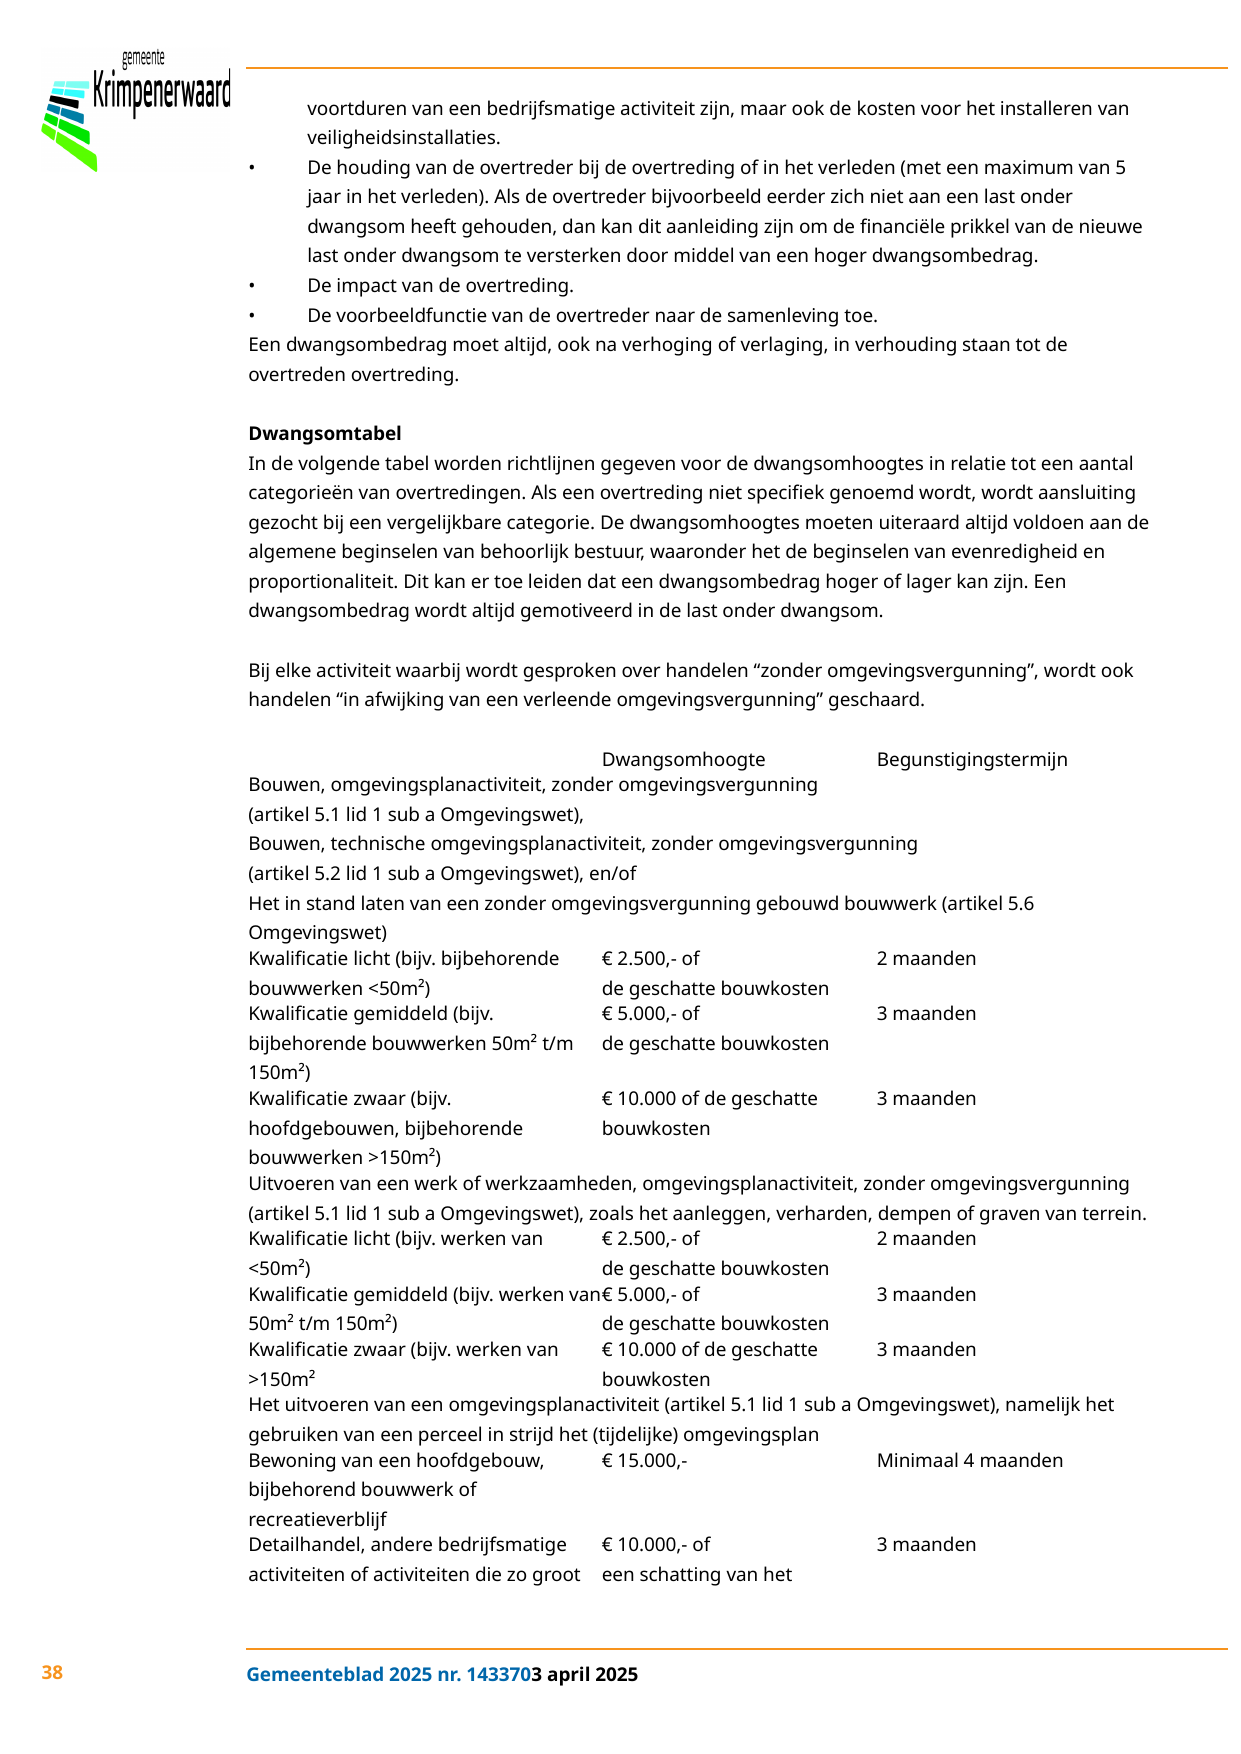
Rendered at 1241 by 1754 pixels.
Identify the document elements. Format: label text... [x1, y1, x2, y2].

text Bij elke activiteit waarbij wordt gesproken over handelen “zonder omgevingsvergunning”, wordt ook handelen “in afwijking van een verleende omgevingsvergunning” geschaard. [248, 657, 1152, 712]
table_cell € 15.000,- [602, 1447, 877, 1532]
table_cell Het uitvoeren van een omgevingsplanactiviteit (artikel 5.1 lid 1 sub a Omgevingswet), namelijk het gebruiken van een perceel in strijd het (tijdelijke) omgevingsplan [248, 1391, 1152, 1447]
table_cell Bewoning van een hoofdgebouw, bijbehorend bouwwerk of recreatieverblijf [248, 1447, 602, 1532]
list De impact van de overtreding. [248, 272, 1152, 298]
table_cell € 10.000,- of een schatting van het [602, 1532, 877, 1587]
table_cell 2 maanden [877, 1226, 1152, 1281]
table_cell € 10.000 of de geschatte bouwkosten [602, 1336, 877, 1391]
table_cell 2 maanden [877, 945, 1152, 1000]
table_cell Kwalificatie gemiddeld (bijv. bijbehorende bouwwerken 50m² t/m 150m²) [248, 1000, 602, 1085]
table_cell Bouwen, omgevingsplanactiviteit, zonder omgevingsvergunning (artikel 5.1 lid 1 sub a Omgevingswet), Bouwen, technische omgevingsplanactiviteit, zonder omgevingsvergunning (artikel 5.2 lid 1 sub a Omgevingswet), en/of Het in stand laten van een zonder omgevingsvergunning gebouwd bouwwerk (artikel 5.6 Omgevingswet) [248, 771, 1152, 945]
list De voorbeeldfunctie van de overtreder naar de samenleving toe. [248, 302, 1152, 328]
table_cell 3 maanden [877, 1336, 1152, 1391]
table_cell Kwalificatie licht (bijv. werken van <50m²) [248, 1226, 602, 1281]
table_cell Uitvoeren van een werk of werkzaamheden, omgevingsplanactiviteit, zonder omgevingsvergunning (artikel 5.1 lid 1 sub a Omgevingswet), zoals het aanleggen, verharden, dempen of graven van terrein. [248, 1170, 1152, 1226]
table_header Dwangsomhoogte [602, 746, 877, 771]
table_header Begunstigingstermijn [877, 746, 1152, 771]
table_cell Minimaal 4 maanden [877, 1447, 1152, 1532]
table_cell Kwalificatie zwaar (bijv. hoofdgebouwen, bijbehorende bouwwerken >150m²) [248, 1085, 602, 1170]
table_cell € 10.000 of de geschatte bouwkosten [602, 1085, 877, 1170]
table_cell 3 maanden [877, 1281, 1152, 1336]
table_cell Kwalificatie gemiddeld (bijv. werken van 50m² t/m 150m²) [248, 1281, 602, 1336]
table_cell € 2.500,- of de geschatte bouwkosten [602, 1226, 877, 1281]
list De houding van de overtreder bij de overtreding of in het verleden (met een maximum van 5 jaar in het verleden). Als de overtreder bijvoorbeeld eerder zich niet aan een last onder dwangsom heeft gehouden, dan kan dit aanleiding zijn om de financiële prikkel van de nieuwe last onder dwangsom te versterken door middel van een hoger dwangsombedrag. [248, 154, 1152, 268]
table_cell Detailhandel, andere bedrijfsmatige activiteiten of activiteiten die zo groot [248, 1532, 602, 1587]
text Dwangsomtabel [248, 420, 1152, 446]
table_cell € 5.000,- of de geschatte bouwkosten [602, 1000, 877, 1085]
list voortduren van een bedrijfsmatige activiteit zijn, maar ook de kosten voor het installeren van veiligheidsinstallaties. [248, 95, 1152, 150]
table_cell € 5.000,- of de geschatte bouwkosten [602, 1281, 877, 1336]
table_cell Kwalificatie licht (bijv. bijbehorende bouwwerken <50m²) [248, 945, 602, 1000]
table_cell Kwalificatie zwaar (bijv. werken van >150m² [248, 1336, 602, 1391]
picture [41, 47, 231, 172]
text In de volgende tabel worden richtlijnen gegeven voor de dwangsomhoogtes in relatie tot een aantal categorieën van overtredingen. Als een overtreding niet specifiek genoemd wordt, wordt aansluiting gezocht bij een vergelijkbare categorie. De dwangsomhoogtes moeten uiteraard altijd voldoen aan de algemene beginselen van behoorlijk bestuur, waaronder het de beginselen van evenredigheid en proportionaliteit. Dit kan er toe leiden dat een dwangsombedrag hoger of lager kan zijn. Een dwangsombedrag wordt altijd gemotiveerd in de last onder dwangsom. [248, 450, 1152, 623]
table_cell € 2.500,- of de geschatte bouwkosten [602, 945, 877, 1000]
table_header [248, 746, 602, 771]
text Een dwangsombedrag moet altijd, ook na verhoging of verlaging, in verhouding staan tot de overtreden overtreding. [248, 331, 1152, 387]
table_cell 3 maanden [877, 1000, 1152, 1085]
table_cell 3 maanden [877, 1532, 1152, 1587]
table_cell 3 maanden [877, 1085, 1152, 1170]
